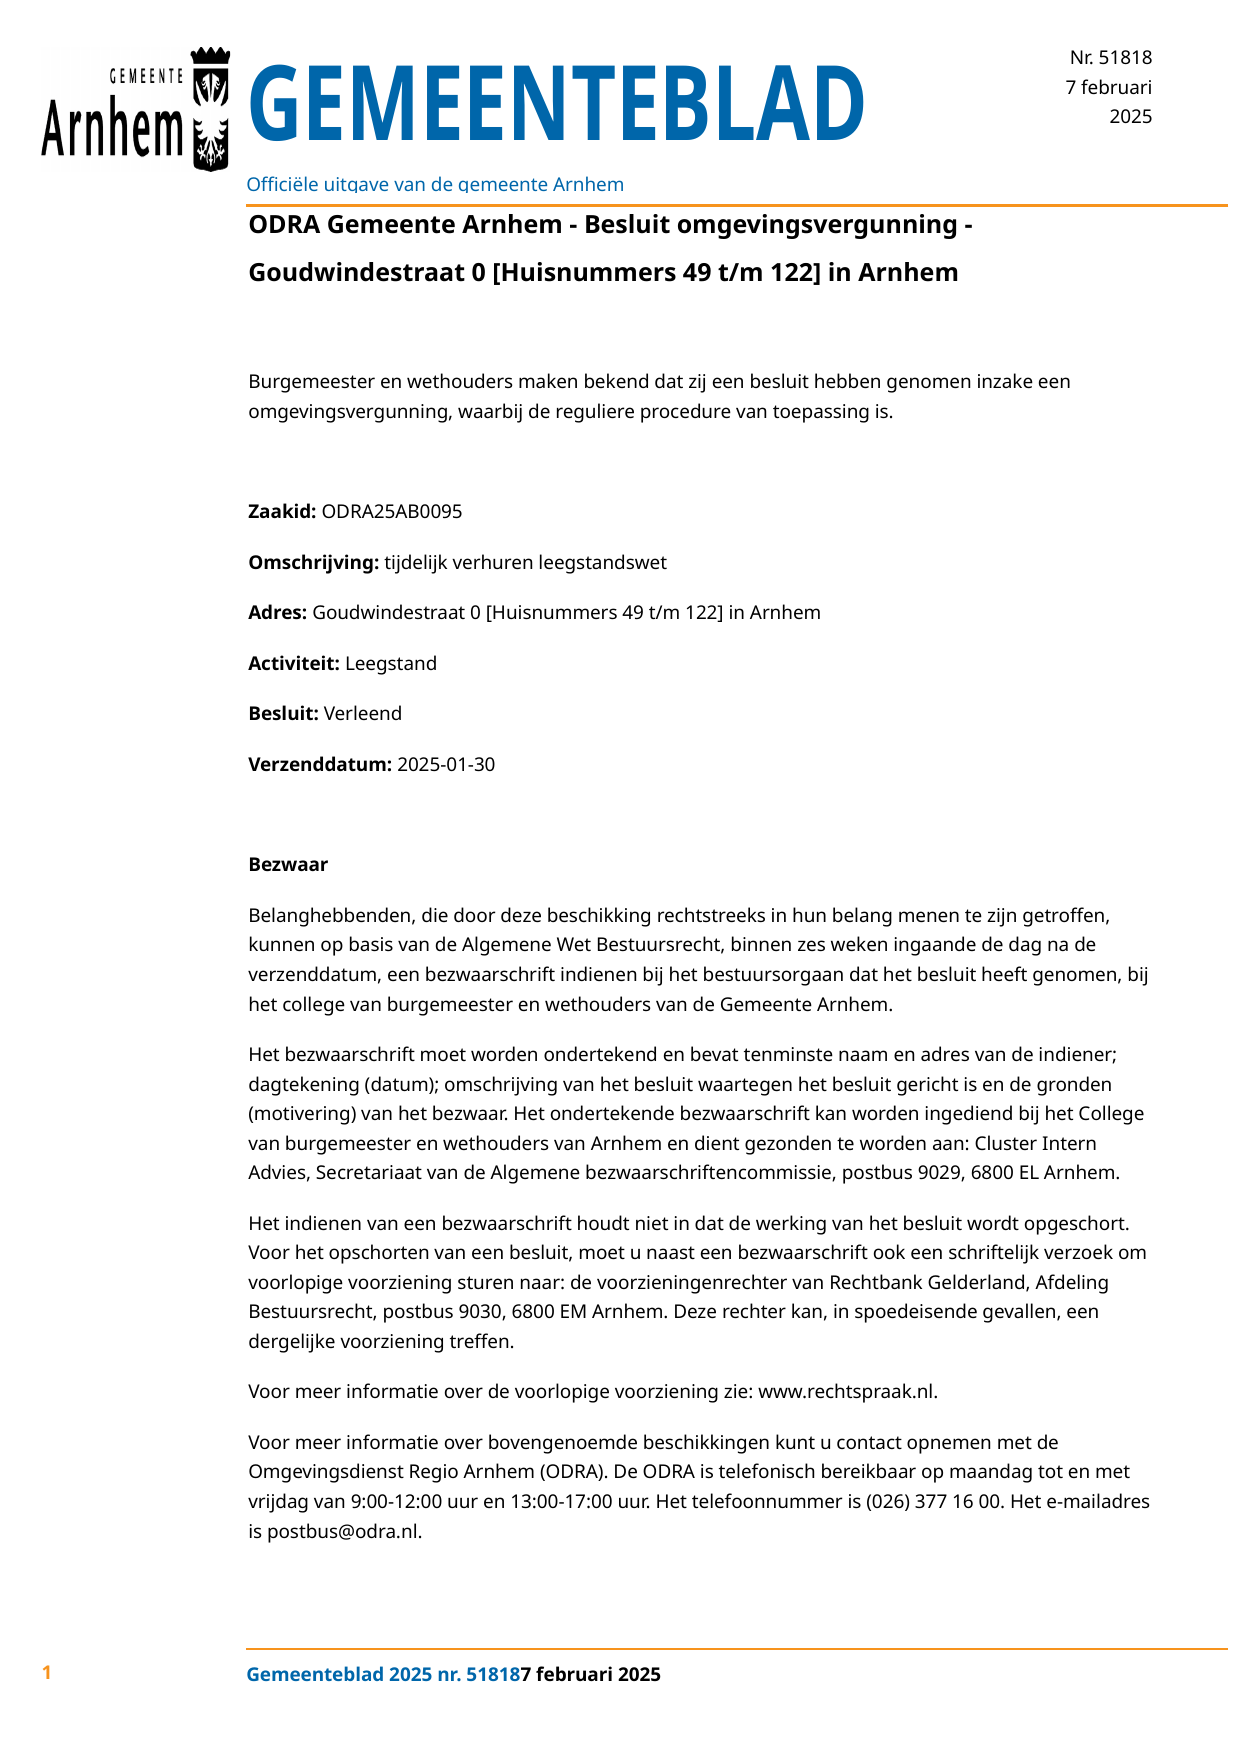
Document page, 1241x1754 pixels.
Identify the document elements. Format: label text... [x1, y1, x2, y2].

text ODRA Gemeente Arnhem - Besluit omgevingsvergunning - Goudwindestraat 0 [Huisnummers 49 t/m 122] in Arnhem [248, 207, 1152, 288]
text Het indienen van een bezwaarschrift houdt niet in dat de werking van het besluit wordt opgeschort. Voor het opschorten van een besluit, moet u naast een bezwaarschrift ook een schriftelijk verzoek om voorlopige voorziening sturen naar: de voorzieningenrechter van Rechtbank Gelderland, Afdeling Bestuursrecht, postbus 9030, 6800 EM Arnhem. Deze rechter kan, in spoedeisende gevallen, een dergelijke voorziening treffen. [248, 1210, 1152, 1354]
picture [41, 47, 231, 172]
text Burgemeester en wethouders maken bekend dat zij een besluit hebben genomen inzake een omgevingsvergunning, waarbij de reguliere procedure van toepassing is. [248, 368, 1152, 424]
text Het bezwaarschrift moet worden ondertekend en bevat tenminste naam en adres van de indiener; dagtekening (datum); omschrijving van het besluit waartegen het besluit gericht is en de gronden (motivering) van het bezwaar. Het ondertekende bezwaarschrift kan worden ingediend bij het College van burgemeester en wethouders van Arnhem en dient gezonden te worden aan: Cluster Intern Advies, Secretariaat van de Algemene bezwaarschriftencommissie, postbus 9029, 6800 EL Arnhem. [248, 1041, 1152, 1185]
text Activiteit: Leegstand [248, 650, 1152, 676]
text Adres: Goudwindestraat 0 [Huisnummers 49 t/m 122] in Arnhem [248, 599, 1152, 625]
text Zaakid: ODRA25AB0095 [248, 499, 1152, 524]
text Omschrijving: tijdelijk verhuren leegstandswet [248, 549, 1152, 575]
text Belanghebbenden, die door deze beschikking rechtstreeks in hun belang menen te zijn getroffen, kunnen op basis van de Algemene Wet Bestuursrecht, binnen zes weken ingaande de dag na de verzenddatum, een bezwaarschrift indienen bij het bestuursorgaan dat het besluit heeft genomen, bij het college van burgemeester en wethouders van de Gemeente Arnhem. [248, 902, 1152, 1017]
text Verzenddatum: 2025-01-30 [248, 751, 1152, 777]
text Voor meer informatie over bovengenoemde beschikkingen kunt u contact opnemen met de Omgevingsdienst Regio Arnhem (ODRA). De ODRA is telefonisch bereikbaar op maandag tot en met vrijdag van 9:00-12:00 uur en 13:00-17:00 uur. Het telefoonnummer is (026) 377 16 00. Het e-mailadres is postbus@odra.nl. [248, 1429, 1152, 1544]
text Bezwaar [248, 852, 1152, 877]
text Voor meer informatie over de voorlopige voorziening zie: www.rechtspraak.nl. [248, 1379, 1152, 1404]
text Besluit: Verleend [248, 700, 1152, 726]
